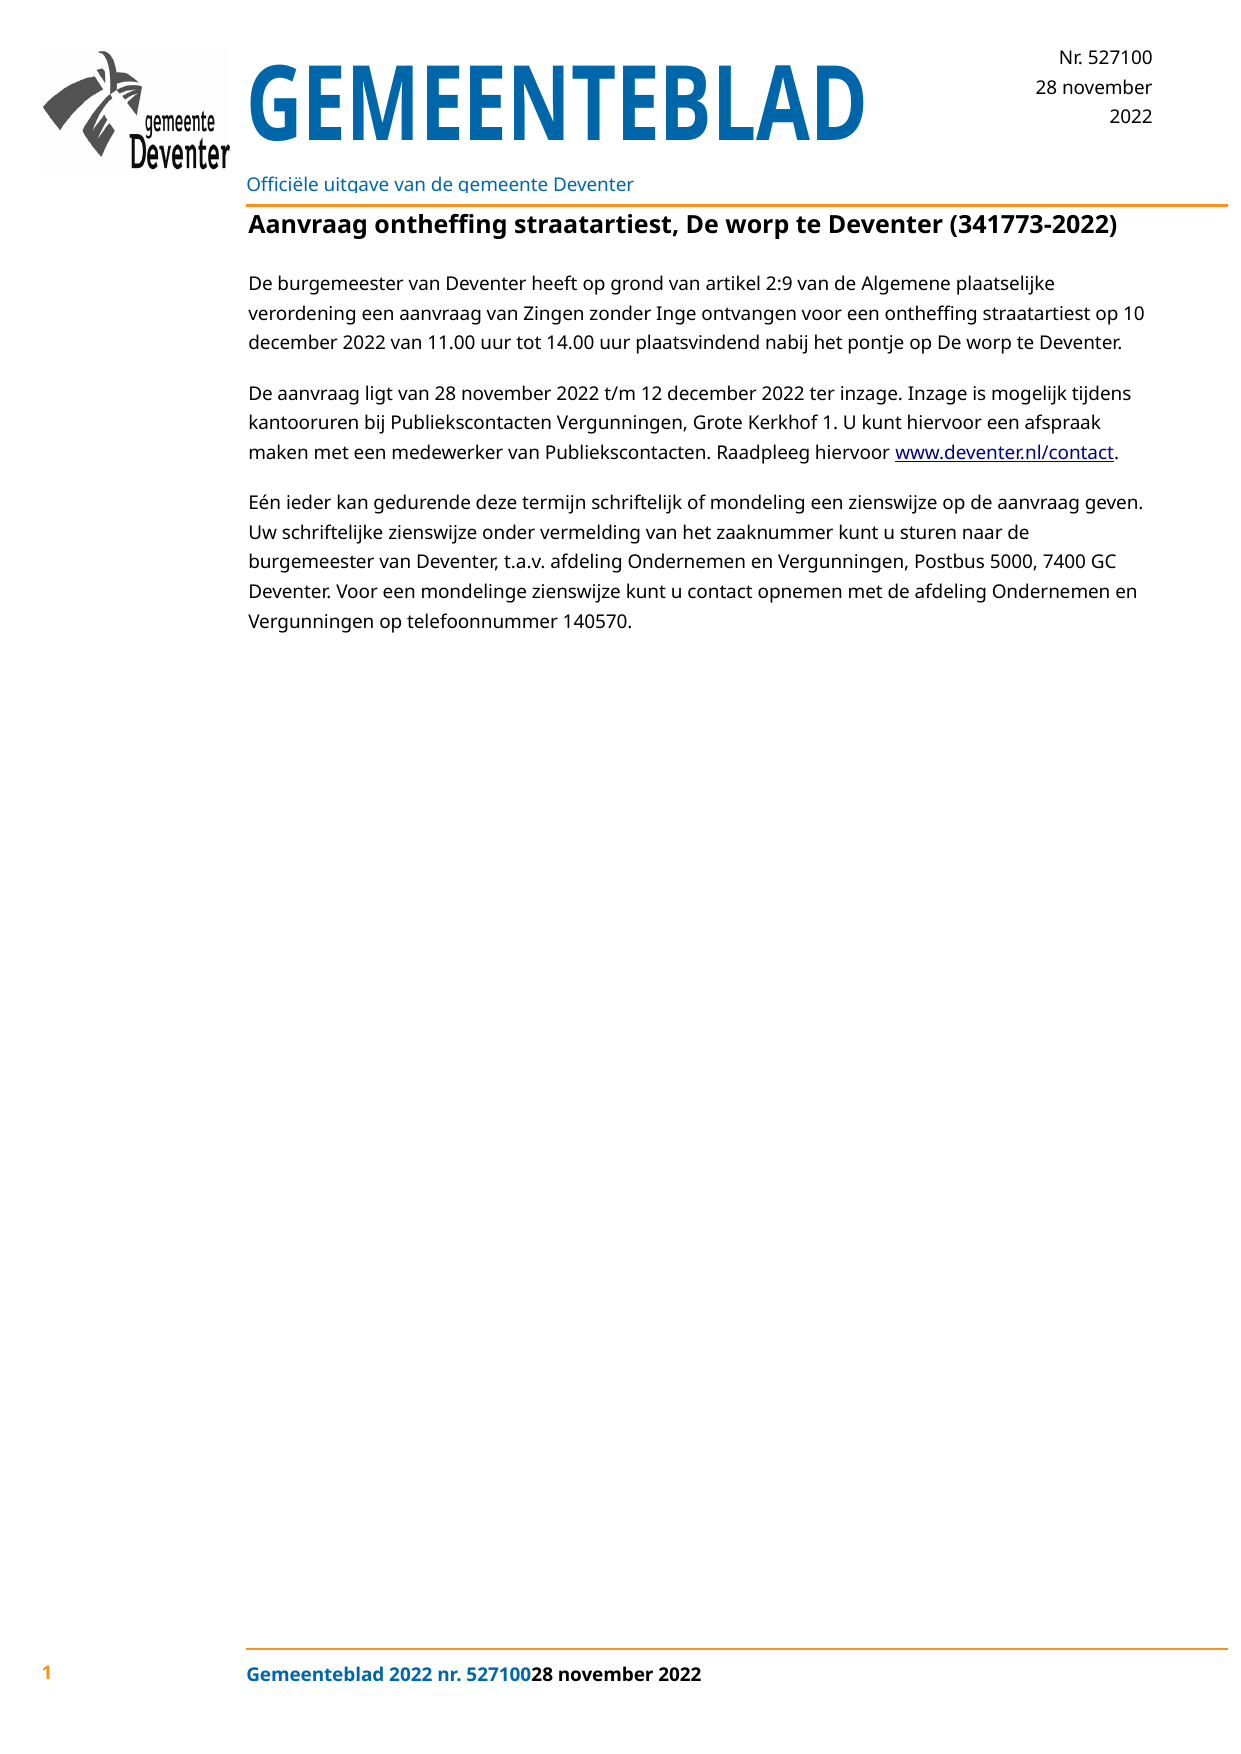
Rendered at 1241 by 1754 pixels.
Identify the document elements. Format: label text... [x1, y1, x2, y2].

picture [41, 47, 231, 172]
text De aanvraag ligt van 28 november 2022 t/m 12 december 2022 ter inzage. Inzage is mogelijk tijdens kantooruren bij Publiekscontacten Vergunningen, Grote Kerkhof 1. U kunt hiervoor een afspraak maken met een medewerker van Publiekscontacten. Raadpleeg hiervoor www.deventer.nl/contact. [248, 380, 1152, 465]
text Eén ieder kan gedurende deze termijn schriftelijk of mondeling een zienswijze op de aanvraag geven. Uw schriftelijke zienswijze onder vermelding van het zaaknummer kunt u sturen naar de burgemeester van Deventer, t.a.v. afdeling Ondernemen en Vergunningen, Postbus 5000, 7400 GC Deventer. Voor een mondelinge zienswijze kunt u contact opnemen met de afdeling Ondernemen en Vergunningen op telefoonnummer 140570. [248, 489, 1152, 633]
text Aanvraag ontheffing straatartiest, De worp te Deventer (341773-2022) [248, 207, 1152, 241]
text De burgemeester van Deventer heeft op grond van artikel 2:9 van de Algemene plaatselijke verordening een aanvraag van Zingen zonder Inge ontvangen voor een ontheffing straatartiest op 10 december 2022 van 11.00 uur tot 14.00 uur plaatsvindend nabij het pontje op De worp te Deventer. [248, 270, 1152, 355]
